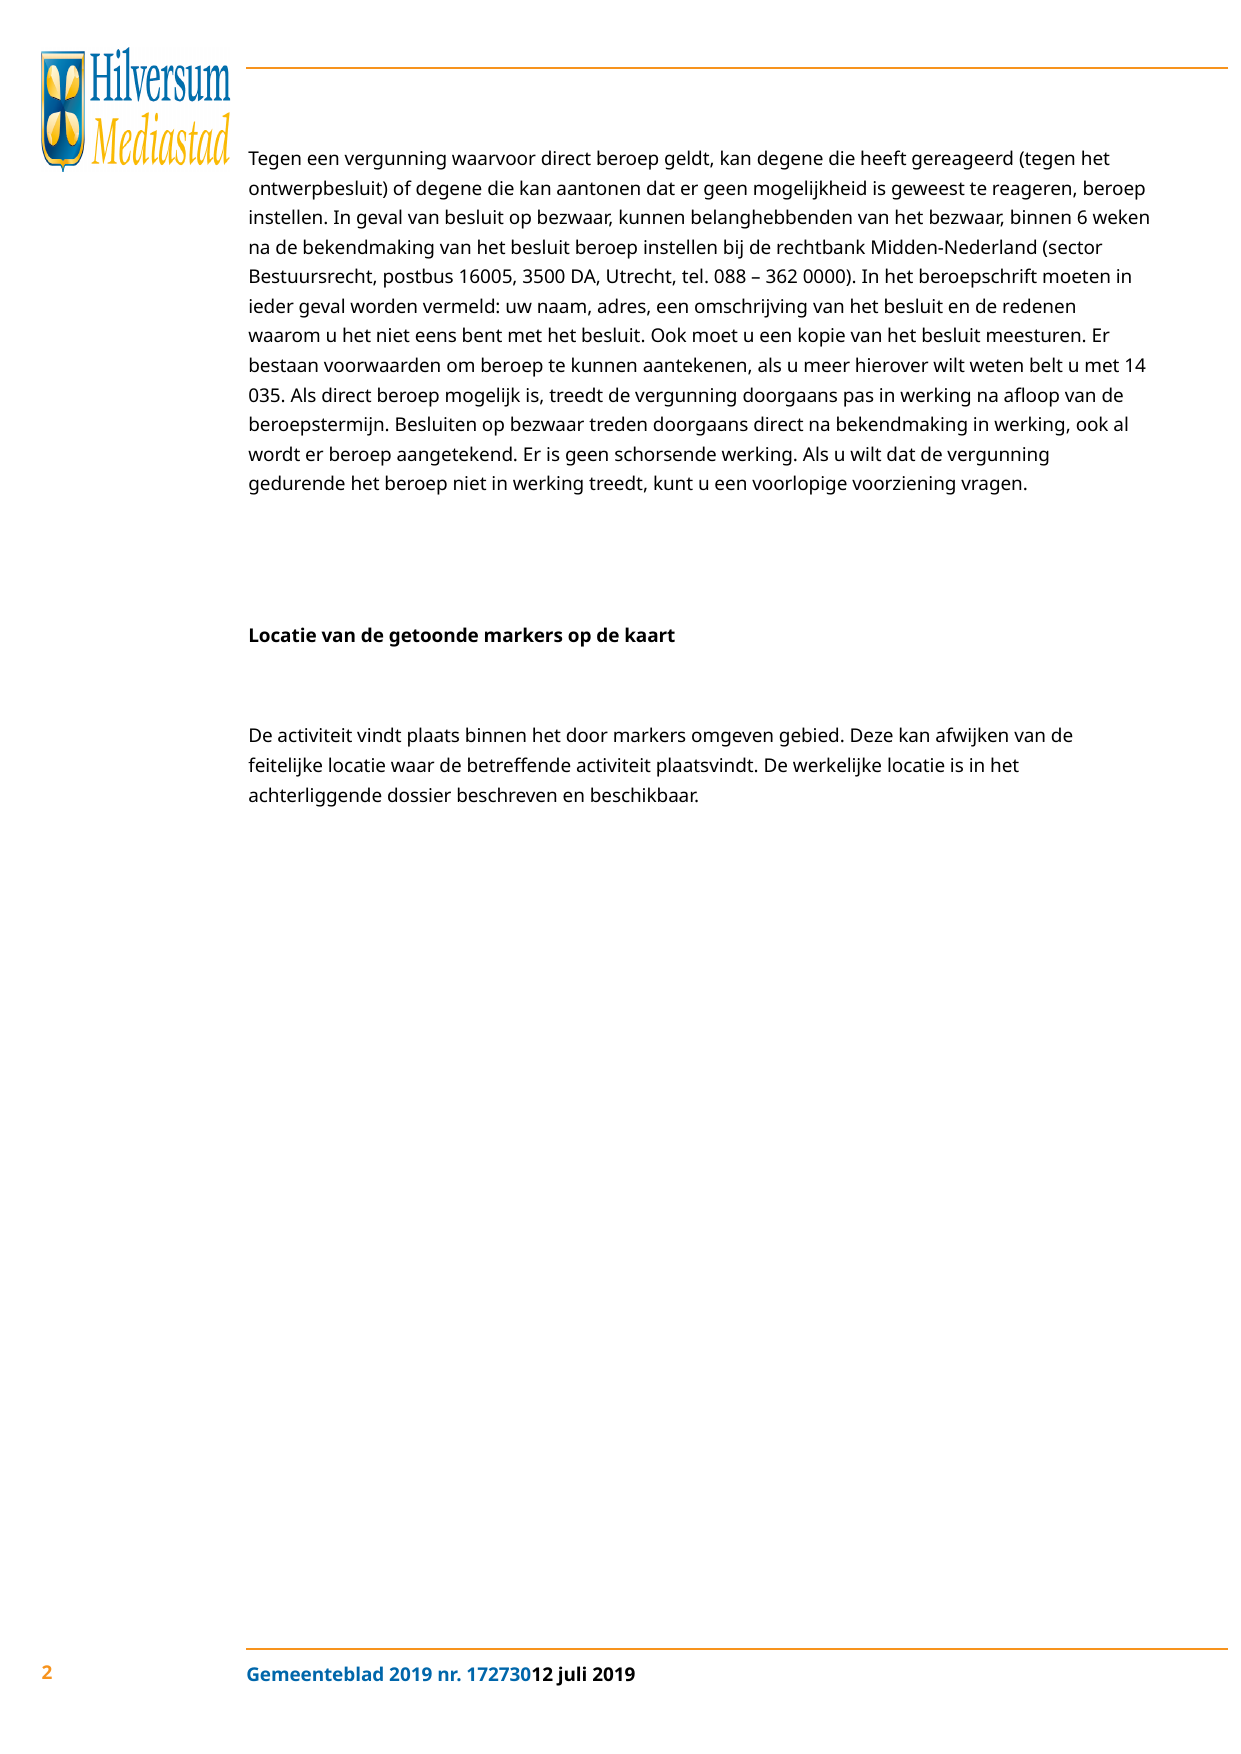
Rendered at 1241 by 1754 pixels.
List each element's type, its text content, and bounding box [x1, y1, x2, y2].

text Locatie van de getoonde markers op de kaart [248, 622, 1152, 648]
picture [41, 47, 231, 172]
text De activiteit vindt plaats binnen het door markers omgeven gebied. Deze kan afwijken van de feitelijke locatie waar de betreffende activiteit plaatsvindt. De werkelijke locatie is in het achterliggende dossier beschreven en beschikbaar. [248, 723, 1152, 808]
text Tegen een vergunning waarvoor direct beroep geldt, kan degene die heeft gereageerd (tegen het ontwerpbesluit) of degene die kan aantonen dat er geen mogelijkheid is geweest te reageren, beroep instellen. In geval van besluit op bezwaar, kunnen belanghebbenden van het bezwaar, binnen 6 weken na de bekendmaking van het besluit beroep instellen bij de rechtbank Midden-Nederland (sector Bestuursrecht, postbus 16005, 3500 DA, Utrecht, tel. 088 – 362 0000). In het beroepschrift moeten in ieder geval worden vermeld: uw naam, adres, een omschrijving van het besluit en de redenen waarom u het niet eens bent met het besluit. Ook moet u een kopie van het besluit meesturen. Er bestaan voorwaarden om beroep te kunnen aantekenen, als u meer hierover wilt weten belt u met 14 035. Als direct beroep mogelijk is, treedt de vergunning doorgaans pas in werking na afloop van de beroepstermijn. Besluiten op bezwaar treden doorgaans direct na bekendmaking in werking, ook al wordt er beroep aangetekend. Er is geen schorsende werking. Als u wilt dat de vergunning gedurende het beroep niet in werking treedt, kunt u een voorlopige voorziening vragen. [248, 145, 1152, 496]
